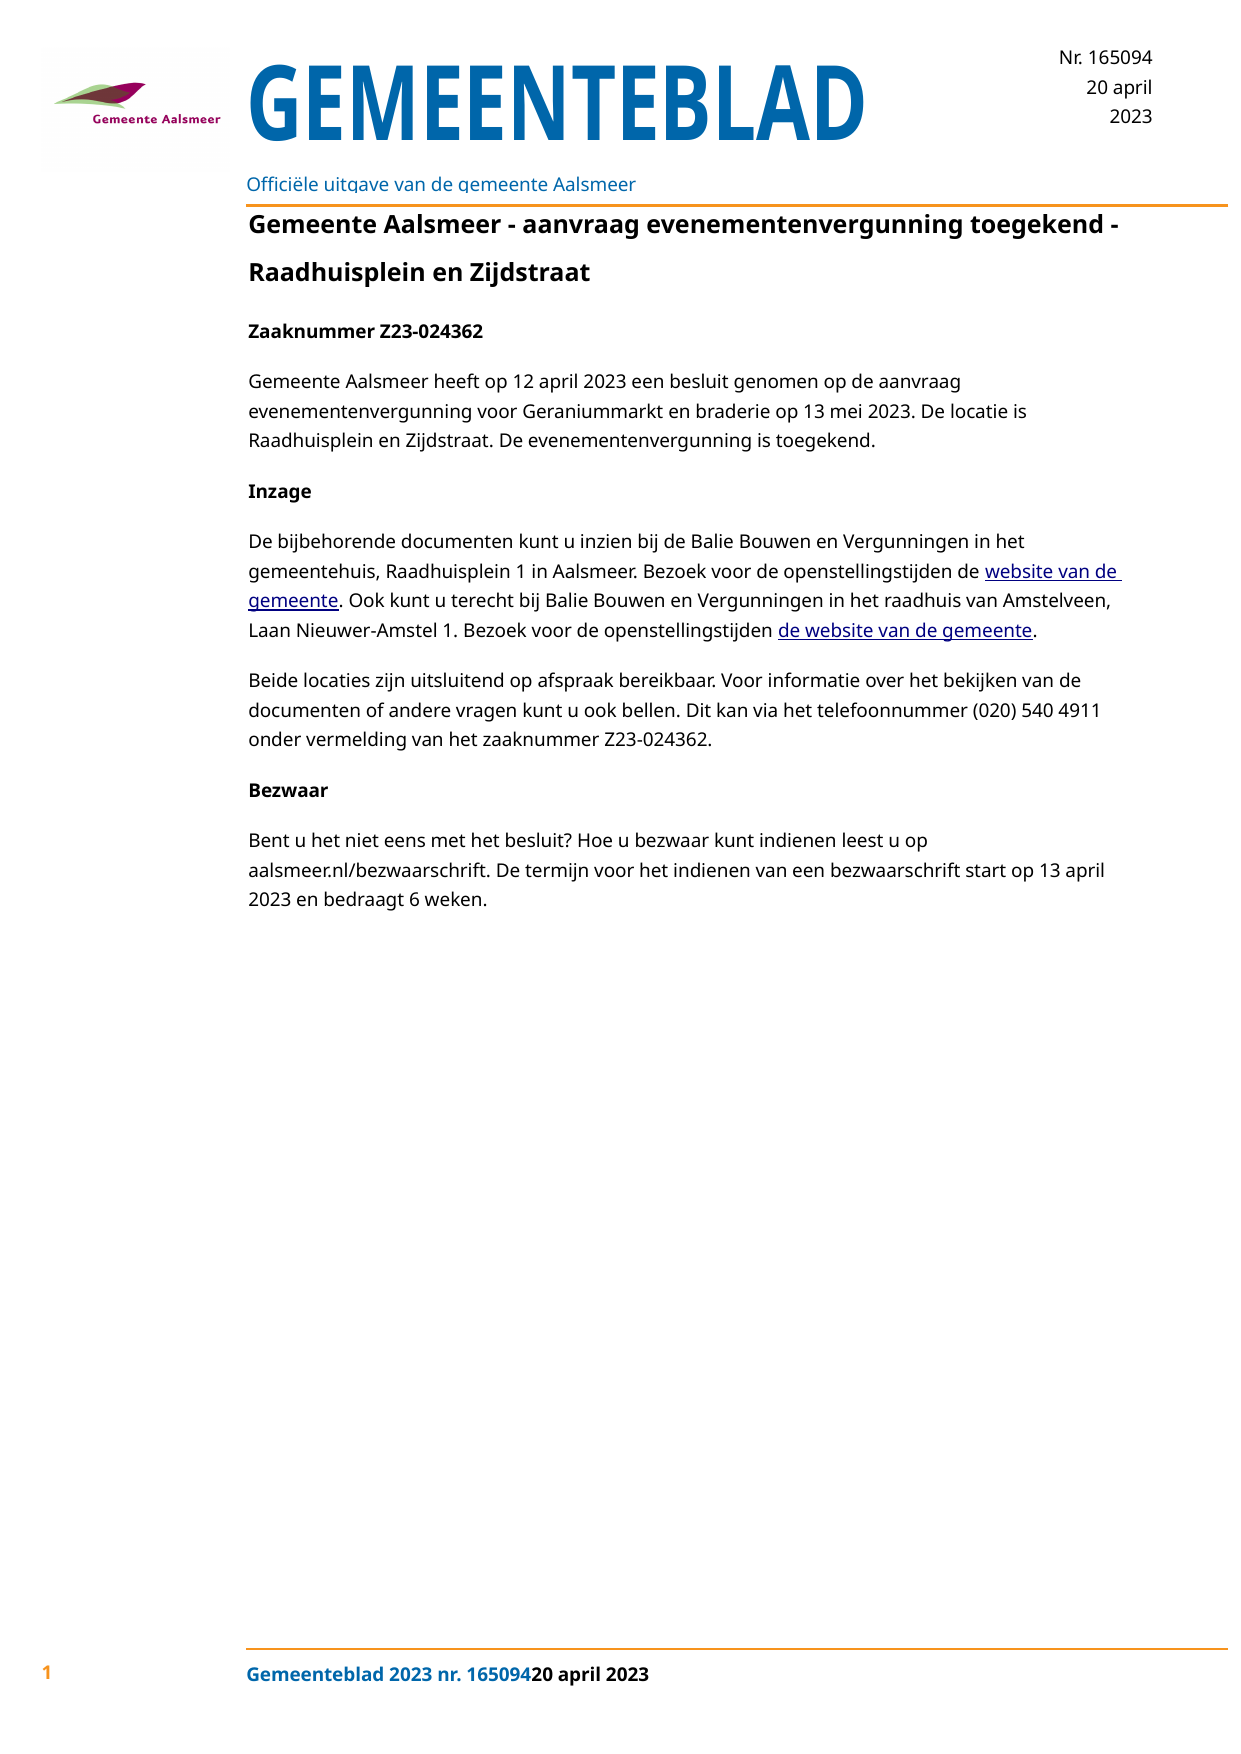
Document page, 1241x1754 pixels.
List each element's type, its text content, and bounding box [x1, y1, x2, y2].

text Inzage [248, 478, 1152, 504]
text De bijbehorende documenten kunt u inzien bij de Balie Bouwen en Vergunningen in het gemeentehuis, Raadhuisplein 1 in Aalsmeer. Bezoek voor de openstellingstijden de website van de gemeente. Ook kunt u terecht bij Balie Bouwen en Vergunningen in het raadhuis van Amstelveen, Laan Nieuwer-Amstel 1. Bezoek voor de openstellingstijden de website van de gemeente. [248, 528, 1152, 643]
text Zaaknummer Z23-024362 [248, 318, 1152, 344]
text Bent u het niet eens met het besluit? Hoe u bezwaar kunt indienen leest u op aalsmeer.nl/bezwaarschrift. De termijn voor het indienen van een bezwaarschrift start op 13 april 2023 en bedraagt 6 weken. [248, 827, 1152, 912]
text Beide locaties zijn uitsluitend op afspraak bereikbaar. Voor informatie over het bekijken van de documenten of andere vragen kunt u ook bellen. Dit kan via het telefoonnummer (020) 540 4911 onder vermelding van het zaaknummer Z23-024362. [248, 667, 1152, 752]
text Bezwaar [248, 777, 1152, 803]
picture [41, 47, 231, 172]
text Gemeente Aalsmeer - aanvraag evenementenvergunning toegekend - Raadhuisplein en Zijdstraat [248, 207, 1152, 288]
text Gemeente Aalsmeer heeft op 12 april 2023 een besluit genomen op de aanvraag evenementenvergunning voor Geraniummarkt en braderie op 13 mei 2023. De locatie is Raadhuisplein en Zijdstraat. De evenementenvergunning is toegekend. [248, 368, 1152, 453]
